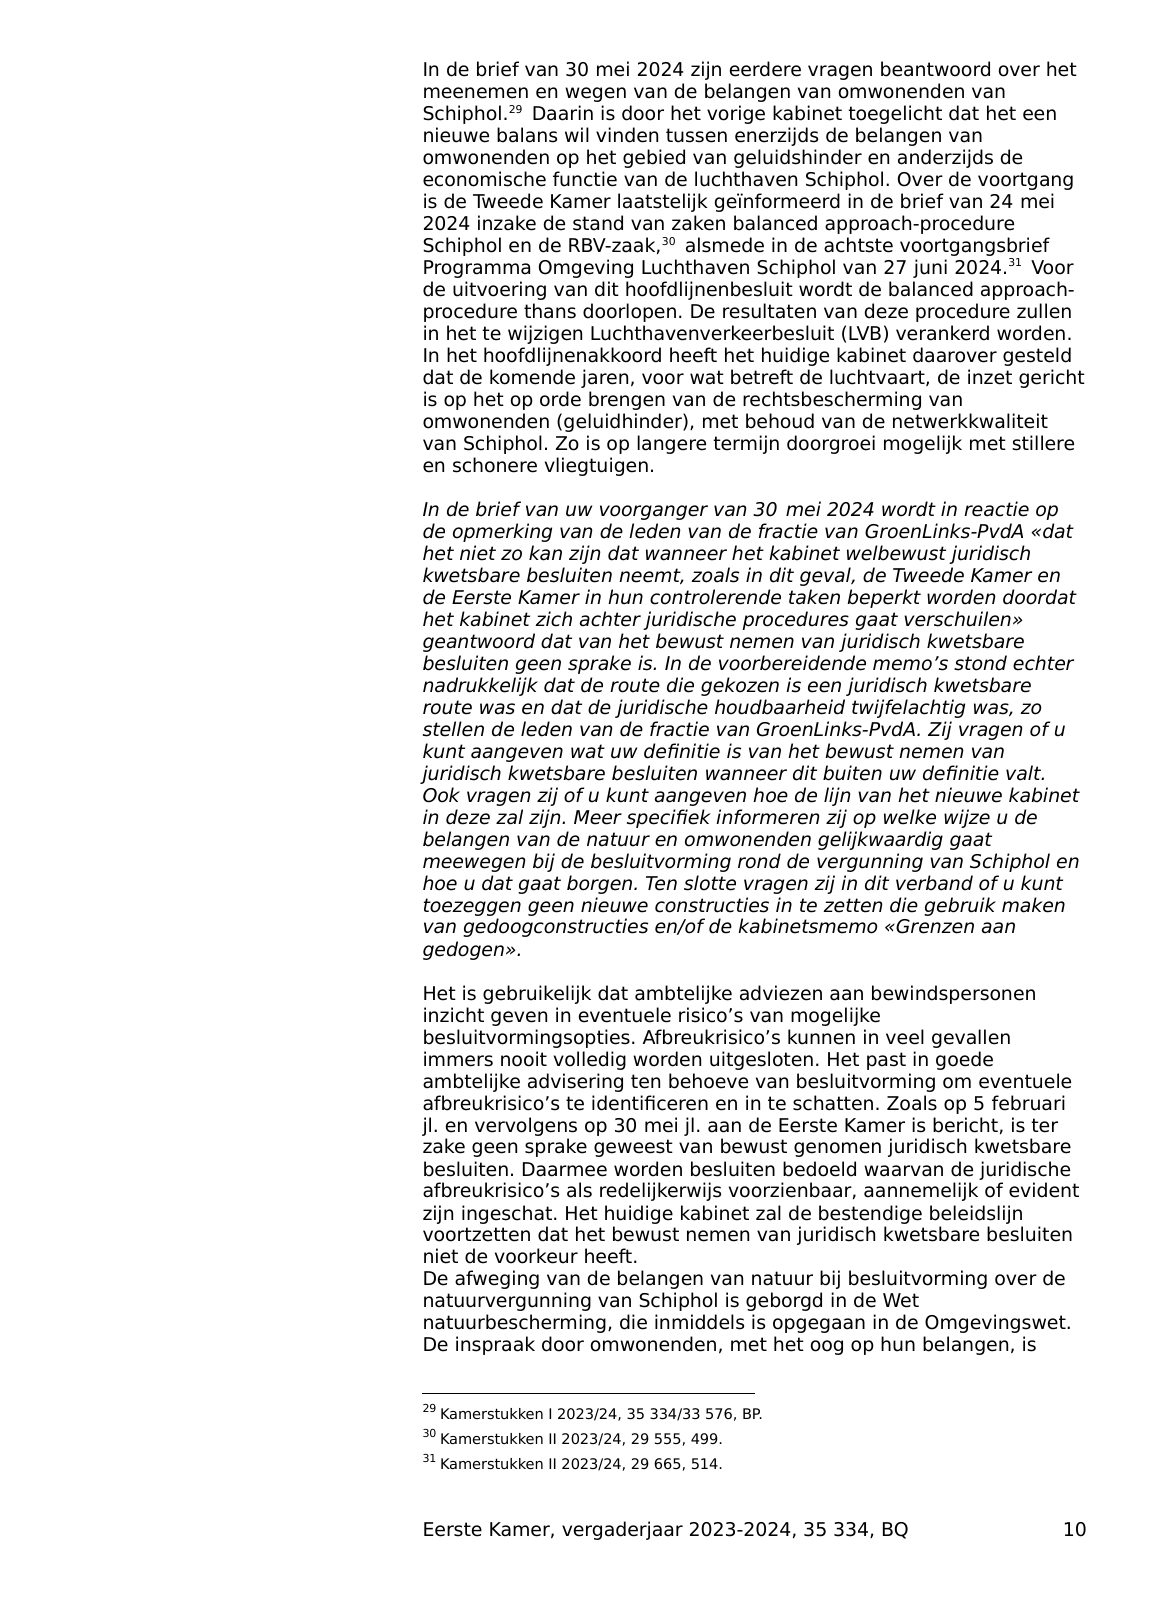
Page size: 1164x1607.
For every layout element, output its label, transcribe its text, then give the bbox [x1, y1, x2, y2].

text In de brief van 30 mei 2024 zijn eerdere vragen beantwoord over het meenemen en wegen van de belangen van omwonenden van Schiphol. Daarin is door het vorige kabinet toegelicht dat het een nieuwe balans wil vinden tussen enerzijds de belangen van omwonenden op het gebied van geluidshinder en anderzijds de economische functie van de luchthaven Schiphol. Over de voortgang is de Tweede Kamer laatstelijk geïnformeerd in de brief van 24 mei 2024 inzake de stand van zaken balanced approach-procedure Schiphol en de RBV-zaak, alsmede in de achtste voortgangsbrief Programma Omgeving Luchthaven Schiphol van 27 juni 2024. Voor de uitvoering van dit hoofdlijnenbesluit wordt de balanced approach-procedure thans doorlopen. De resultaten van deze procedure zullen in het te wijzigen Luchthavenverkeerbesluit (LVB) verankerd worden. [422, 59, 1087, 345]
text Kamerstukken I 2023/24, 35 334/33 576, BP. [422, 1402, 1087, 1424]
text Kamerstukken II 2023/24, 29 555, 499. [422, 1427, 1087, 1449]
text In het hoofdlijnenakkoord heeft het huidige kabinet daarover gesteld dat de komende jaren, voor wat betreft de luchtvaart, de inzet gericht is op het op orde brengen van de rechtsbescherming van omwonenden (geluidhinder), met behoud van de netwerkkwaliteit van Schiphol. Zo is op langere termijn doorgroei mogelijk met stillere en schonere vliegtuigen. [422, 345, 1087, 477]
text De afweging van de belangen van natuur bij besluitvorming over de natuurvergunning van Schiphol is geborgd in de Wet natuurbescherming, die inmiddels is opgegaan in de Omgevingswet. De inspraak door omwonenden, met het oog op hun belangen, is [422, 1268, 1087, 1356]
text Kamerstukken II 2023/24, 29 665, 514. [422, 1452, 1087, 1474]
text In de brief van uw voorganger van 30 mei 2024 wordt in reactie op de opmerking van de leden van de fractie van GroenLinks-PvdA «dat het niet zo kan zijn dat wanneer het kabinet welbewust juridisch kwetsbare besluiten neemt, zoals in dit geval, de Tweede Kamer en de Eerste Kamer in hun controlerende taken beperkt worden doordat het kabinet zich achter juridische procedures gaat verschuilen» geantwoord dat van het bewust nemen van juridisch kwetsbare besluiten geen sprake is. In de voorbereidende memo’s stond echter nadrukkelijk dat de route die gekozen is een juridisch kwetsbare route was en dat de juridische houdbaarheid twijfelachtig was, zo stellen de leden van de fractie van GroenLinks-PvdA. Zij vragen of u kunt aangeven wat uw definitie is van het bewust nemen van juridisch kwetsbare besluiten wanneer dit buiten uw definitie valt. Ook vragen zij of u kunt aangeven hoe de lijn van het nieuwe kabinet in deze zal zijn. Meer specifiek informeren zij op welke wijze u de belangen van de natuur en omwonenden gelijkwaardig gaat meewegen bij de besluitvorming rond de vergunning van Schiphol en hoe u dat gaat borgen. Ten slotte vragen zij in dit verband of u kunt toezeggen geen nieuwe constructies in te zetten die gebruik maken van gedoogconstructies en/of de kabinetsmemo «Grenzen aan gedogen». [422, 499, 1087, 960]
text Het is gebruikelijk dat ambtelijke adviezen aan bewindspersonen inzicht geven in eventuele risico’s van mogelijke besluitvormingsopties. Afbreukrisico’s kunnen in veel gevallen immers nooit volledig worden uitgesloten. Het past in goede ambtelijke advisering ten behoeve van besluitvorming om eventuele afbreukrisico’s te identificeren en in te schatten. Zoals op 5 februari jl. en vervolgens op 30 mei jl. aan de Eerste Kamer is bericht, is ter zake geen sprake geweest van bewust genomen juridisch kwetsbare besluiten. Daarmee worden besluiten bedoeld waarvan de juridische afbreukrisico’s als redelijkerwijs voorzienbaar, aannemelijk of evident zijn ingeschat. Het huidige kabinet zal de bestendige beleidslijn voortzetten dat het bewust nemen van juridisch kwetsbare besluiten niet de voorkeur heeft. [422, 983, 1087, 1268]
